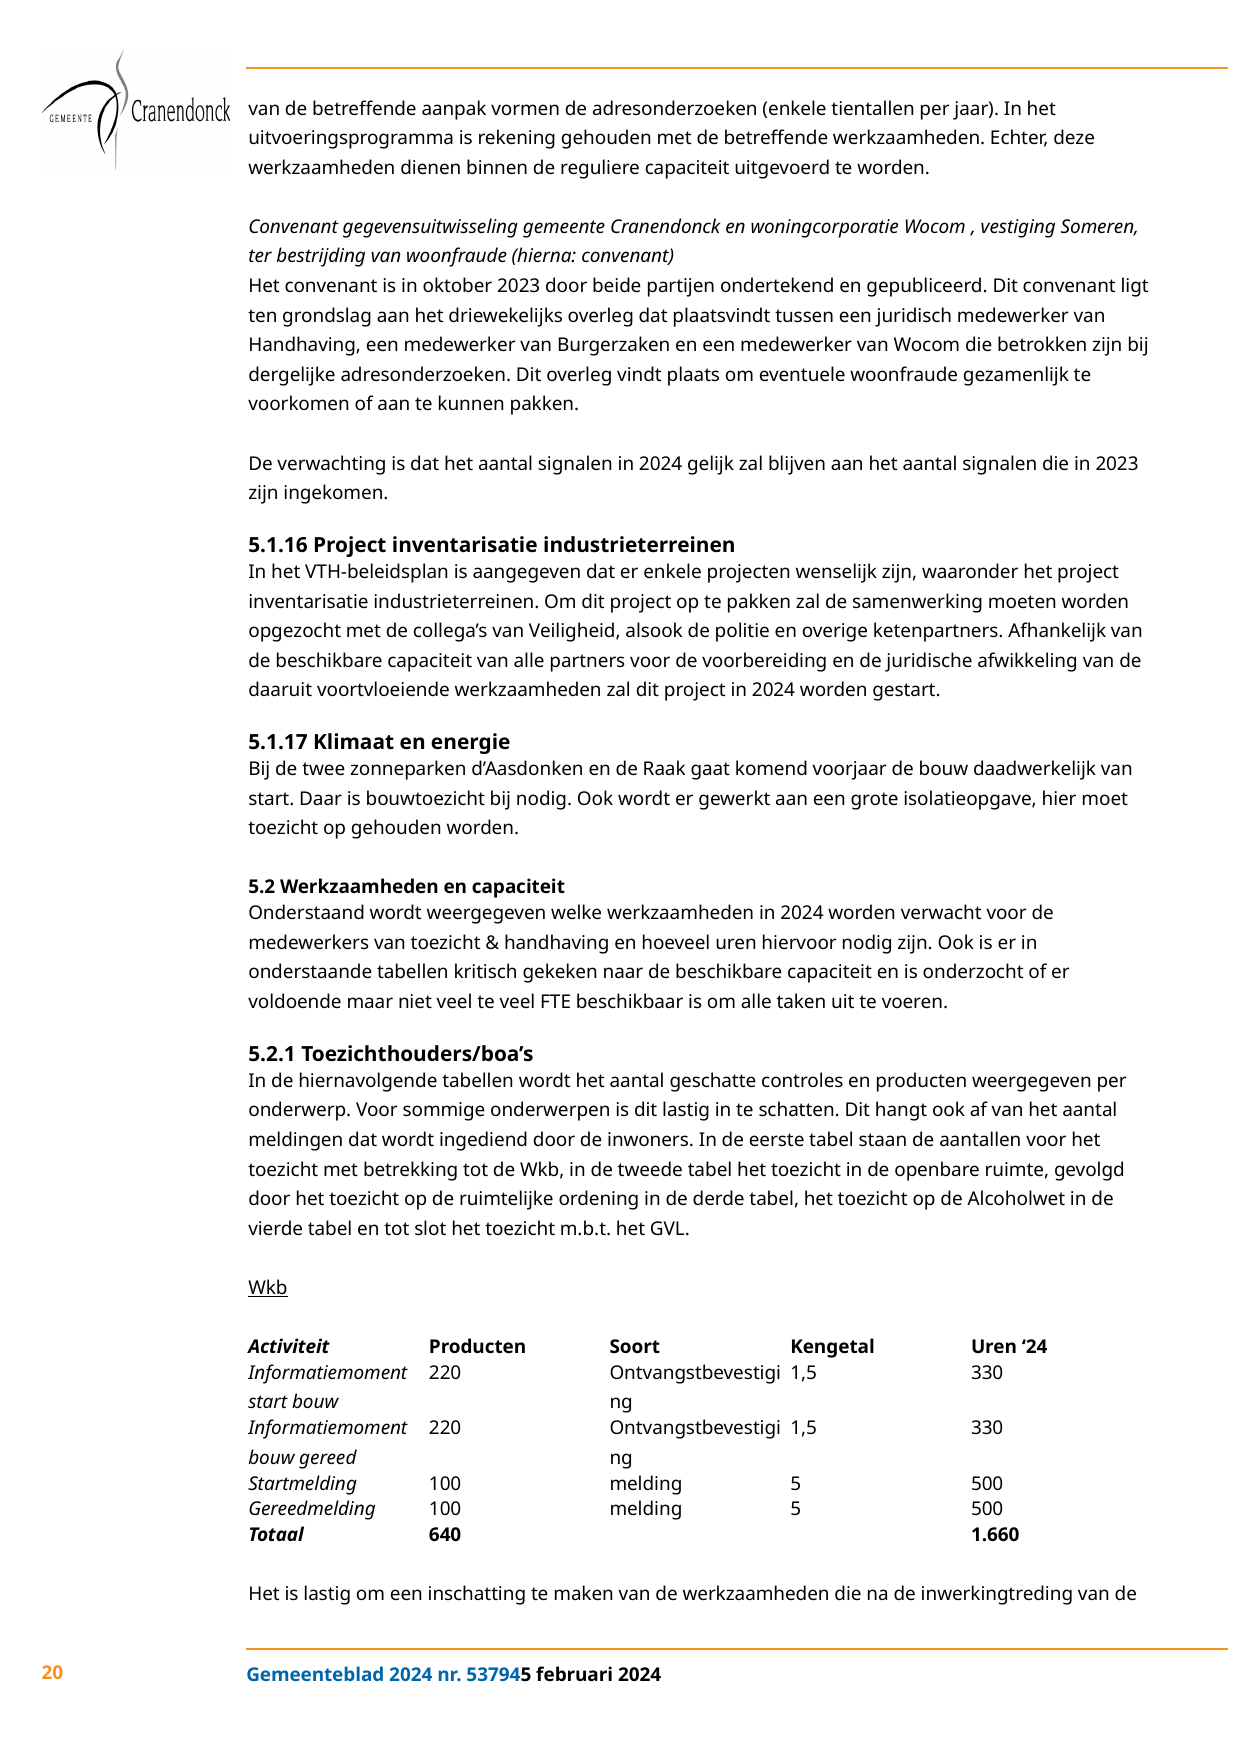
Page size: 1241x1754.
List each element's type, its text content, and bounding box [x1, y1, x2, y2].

table_cell 1,5 [790, 1415, 971, 1470]
table_cell Ontvangstbevestiging [609, 1415, 790, 1470]
text Het is lastig om een inschatting te maken van de werkzaamheden die na de inwerkingtreding van de [248, 1580, 1152, 1606]
table_cell Informatiemoment bouw gereed [248, 1415, 429, 1470]
table_cell 500 [971, 1470, 1152, 1496]
table_cell 1,5 [790, 1359, 971, 1414]
text De verwachting is dat het aantal signalen in 2024 gelijk zal blijven aan het aantal signalen die in 2023 zijn ingekomen. [248, 450, 1152, 505]
table_cell 220 [429, 1359, 609, 1414]
text 5.2.1 Toezichthouders/boa’s [248, 1039, 1152, 1067]
table_cell 5 [790, 1496, 971, 1521]
table_cell 330 [971, 1359, 1152, 1414]
table_cell 100 [429, 1470, 609, 1496]
table_cell 220 [429, 1415, 609, 1470]
table_header Soort [609, 1334, 790, 1359]
table_header Uren ‘24 [971, 1334, 1152, 1359]
text 5.1.16 Project inventarisatie industrieterreinen [248, 530, 1152, 558]
table_cell [790, 1521, 971, 1547]
table_cell 500 [971, 1496, 1152, 1521]
table_cell [609, 1521, 790, 1547]
table_cell 100 [429, 1496, 609, 1521]
text In de hiernavolgende tabellen wordt het aantal geschatte controles en producten weergegeven per onderwerp. Voor sommige onderwerpen is dit lastig in te schatten. Dit hangt ook af van het aantal meldingen dat wordt ingediend door de inwoners. In de eerste tabel staan de aantallen voor het toezicht met betrekking tot de Wkb, in de tweede tabel het toezicht in de openbare ruimte, gevolgd door het toezicht op de ruimtelijke ordening in de derde tabel, het toezicht op de Alcoholwet in de vierde tabel en tot slot het toezicht m.b.t. het GVL. [248, 1067, 1152, 1241]
table_cell Totaal [248, 1521, 429, 1547]
table_cell Informatiemoment start bouw [248, 1359, 429, 1414]
table_cell Ontvangstbevestiging [609, 1359, 790, 1414]
text Wkb [248, 1274, 1152, 1300]
text van de betreffende aanpak vormen de adresonderzoeken (enkele tientallen per jaar). In het uitvoeringsprogramma is rekening gehouden met de betreffende werkzaamheden. Echter, deze werkzaamheden dienen binnen de reguliere capaciteit uitgevoerd te worden. [248, 95, 1152, 180]
text Convenant gegevensuitwisseling gemeente Cranendonck en woningcorporatie Wocom , vestiging Someren, ter bestrijding van woonfraude (hierna: convenant) [248, 213, 1152, 268]
table_cell Gereedmelding [248, 1496, 429, 1521]
picture [41, 47, 231, 172]
table_header Activiteit [248, 1334, 429, 1359]
text Onderstaand wordt weergegeven welke werkzaamheden in 2024 worden verwacht voor de medewerkers van toezicht & handhaving en hoeveel uren hiervoor nodig zijn. Ook is er in onderstaande tabellen kritisch gekeken naar de beschikbare capaciteit en is onderzocht of er voldoende maar niet veel te veel FTE beschikbaar is om alle taken uit te voeren. [248, 899, 1152, 1014]
table_cell melding [609, 1470, 790, 1496]
table_cell 640 [429, 1521, 609, 1547]
text Het convenant is in oktober 2023 door beide partijen ondertekend en gepubliceerd. Dit convenant ligt ten grondslag aan het driewekelijks overleg dat plaatsvindt tussen een juridisch medewerker van Handhaving, een medewerker van Burgerzaken en een medewerker van Wocom die betrokken zijn bij dergelijke adresonderzoeken. Dit overleg vindt plaats om eventuele woonfraude gezamenlijk te voorkomen of aan te kunnen pakken. [248, 272, 1152, 416]
table_cell 1.660 [971, 1521, 1152, 1547]
text Bij de twee zonneparken d’Aasdonken en de Raak gaat komend voorjaar de bouw daadwerkelijk van start. Daar is bouwtoezicht bij nodig. Ook wordt er gewerkt aan een grote isolatieopgave, hier moet toezicht op gehouden worden. [248, 755, 1152, 840]
text 5.1.17 Klimaat en energie [248, 727, 1152, 755]
table_cell 5 [790, 1470, 971, 1496]
table_cell melding [609, 1496, 790, 1521]
table_cell 330 [971, 1415, 1152, 1470]
table_header Kengetal [790, 1334, 971, 1359]
table_cell Startmelding [248, 1470, 429, 1496]
text 5.2 Werkzaamheden en capaciteit [248, 874, 1152, 899]
text In het VTH-beleidsplan is aangegeven dat er enkele projecten wenselijk zijn, waaronder het project inventarisatie industrieterreinen. Om dit project op te pakken zal de samenwerking moeten worden opgezocht met de collega’s van Veiligheid, alsook de politie en overige ketenpartners. Afhankelijk van de beschikbare capaciteit van alle partners voor de voorbereiding en de juridische afwikkeling van de daaruit voortvloeiende werkzaamheden zal dit project in 2024 worden gestart. [248, 558, 1152, 702]
table_header Producten [429, 1334, 609, 1359]
